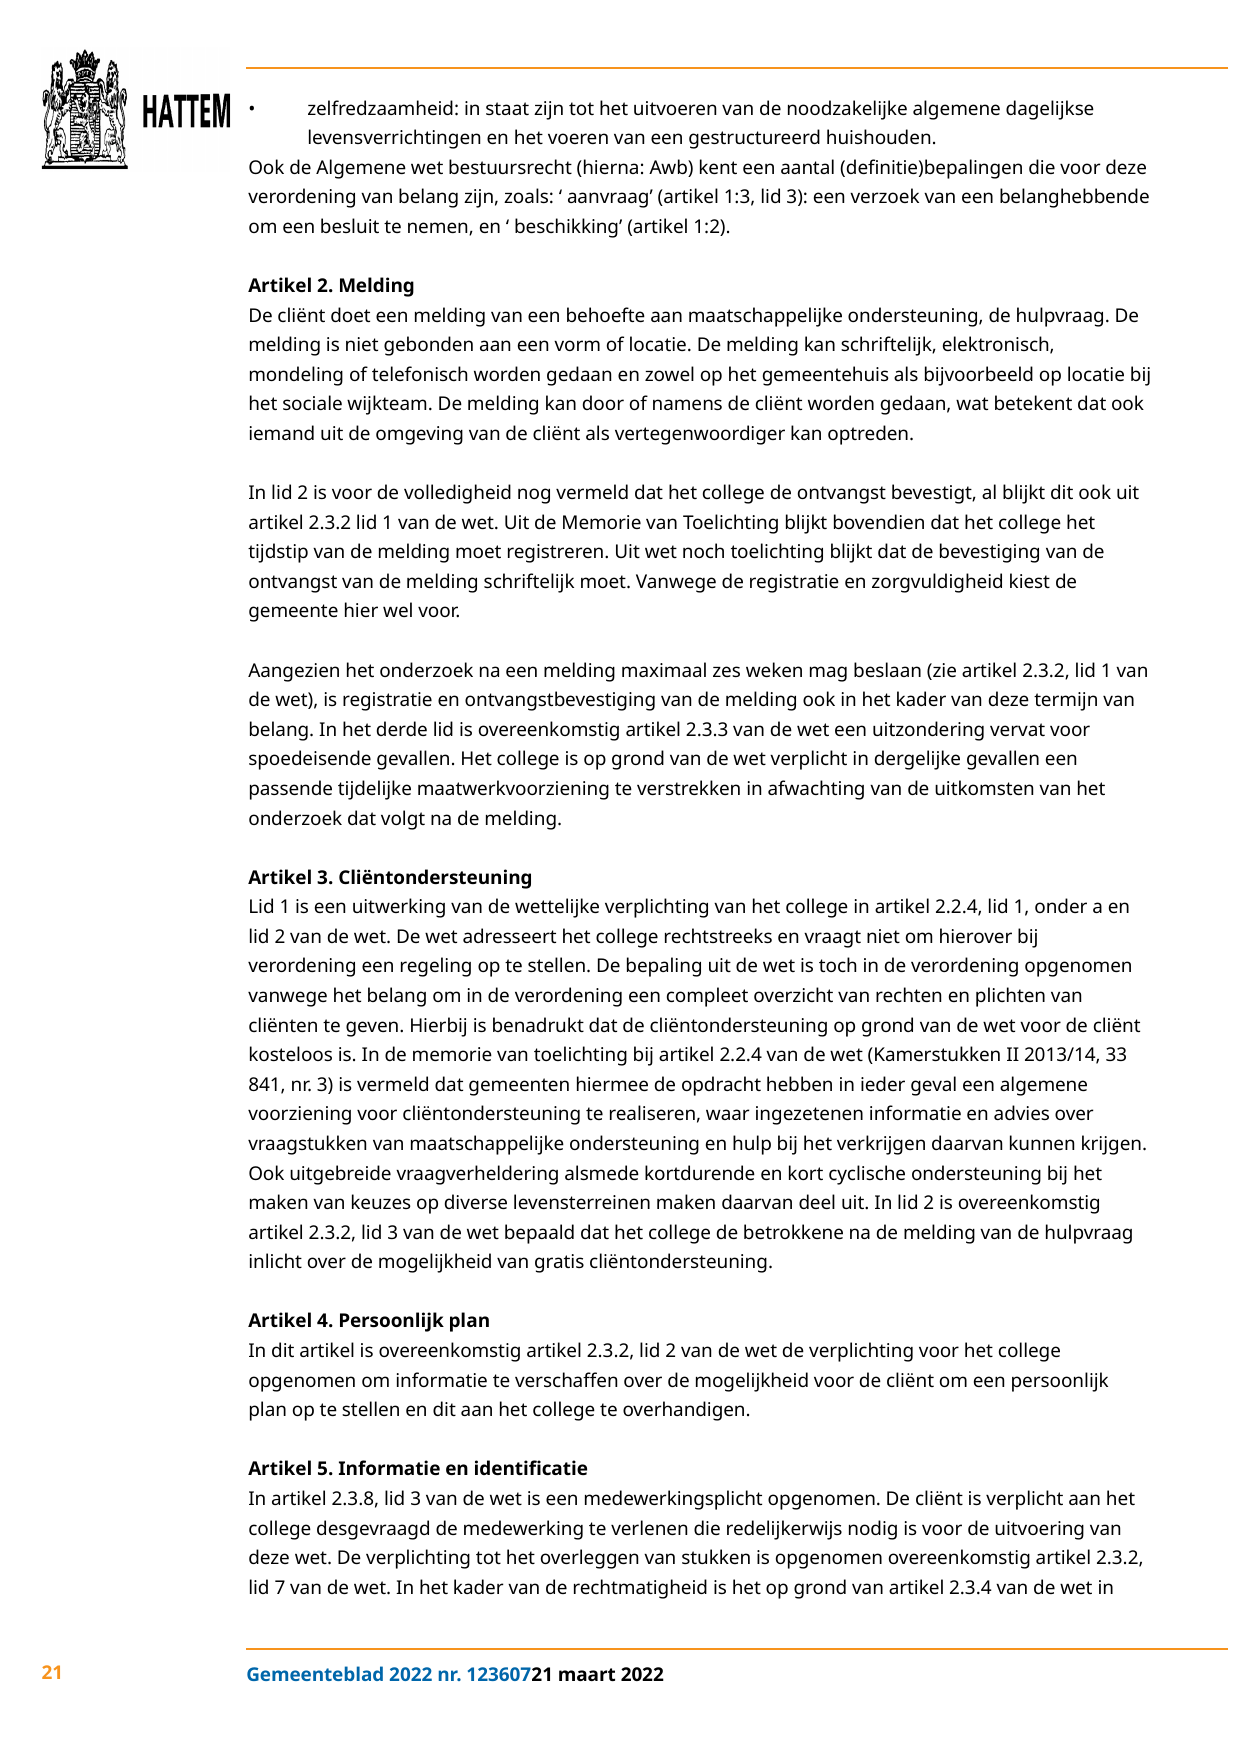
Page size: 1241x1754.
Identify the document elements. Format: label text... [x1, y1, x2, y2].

text In artikel 2.3.8, lid 3 van de wet is een medewerkingsplicht opgenomen. De cliënt is verplicht aan het college desgevraagd de medewerking te verlenen die redelijkerwijs nodig is voor de uitvoering van deze wet. De verplichting tot het overleggen van stukken is opgenomen overeenkomstig artikel 2.3.2, lid 7 van de wet. In het kader van de rechtmatigheid is het op grond van artikel 2.3.4 van de wet in [248, 1485, 1152, 1600]
text Artikel 4. Persoonlijk plan [248, 1308, 1152, 1333]
text In dit artikel is overeenkomstig artikel 2.3.2, lid 2 van de wet de verplichting voor het college opgenomen om informatie te verschaffen over de mogelijkheid voor de cliënt om een persoonlijk plan op te stellen en dit aan het college te overhandigen. [248, 1337, 1152, 1422]
text Artikel 5. Informatie en identificatie [248, 1456, 1152, 1481]
text Artikel 2. Melding [248, 272, 1152, 298]
text Aangezien het onderzoek na een melding maximaal zes weken mag beslaan (zie artikel 2.3.2, lid 1 van de wet), is registratie en ontvangstbevestiging van de melding ook in het kader van deze termijn van belang. In het derde lid is overeenkomstig artikel 2.3.3 van de wet een uitzondering vervat voor spoedeisende gevallen. Het college is op grond van de wet verplicht in dergelijke gevallen een passende tijdelijke maatwerkvoorziening te verstrekken in afwachting van de uitkomsten van het onderzoek dat volgt na de melding. [248, 657, 1152, 831]
text Artikel 3. Cliëntondersteuning [248, 864, 1152, 890]
picture [41, 47, 231, 172]
text De cliënt doet een melding van een behoefte aan maatschappelijke ondersteuning, de hulpvraag. De melding is niet gebonden aan een vorm of locatie. De melding kan schriftelijk, elektronisch, mondeling of telefonisch worden gedaan en zowel op het gemeentehuis als bijvoorbeeld op locatie bij het sociale wijkteam. De melding kan door of namens de cliënt worden gedaan, wat betekent dat ook iemand uit de omgeving van de cliënt als vertegenwoordiger kan optreden. [248, 302, 1152, 446]
text In lid 2 is voor de volledigheid nog vermeld dat het college de ontvangst bevestigt, al blijkt dit ook uit artikel 2.3.2 lid 1 van de wet. Uit de Memorie van Toelichting blijkt bovendien dat het college het tijdstip van de melding moet registreren. Uit wet noch toelichting blijkt dat de bevestiging van de ontvangst van de melding schriftelijk moet. Vanwege de registratie en zorgvuldigheid kiest de gemeente hier wel voor. [248, 479, 1152, 623]
list zelfredzaamheid: in staat zijn tot het uitvoeren van de noodzakelijke algemene dagelijkse levensverrichtingen en het voeren van een gestructureerd huishouden. [248, 95, 1152, 150]
text Lid 1 is een uitwerking van de wettelijke verplichting van het college in artikel 2.2.4, lid 1, onder a en lid 2 van de wet. De wet adresseert het college rechtstreeks en vraagt niet om hierover bij verordening een regeling op te stellen. De bepaling uit de wet is toch in de verordening opgenomen vanwege het belang om in de verordening een compleet overzicht van rechten en plichten van cliënten te geven. Hierbij is benadrukt dat de cliëntondersteuning op grond van de wet voor de cliënt kosteloos is. In de memorie van toelichting bij artikel 2.2.4 van de wet (Kamerstukken II 2013/14, 33 841, nr. 3) is vermeld dat gemeenten hiermee de opdracht hebben in ieder geval een algemene voorziening voor cliëntondersteuning te realiseren, waar ingezetenen informatie en advies over vraagstukken van maatschappelijke ondersteuning en hulp bij het verkrijgen daarvan kunnen krijgen. Ook uitgebreide vraagverheldering alsmede kortdurende en kort cyclische ondersteuning bij het maken van keuzes op diverse levensterreinen maken daarvan deel uit. In lid 2 is overeenkomstig artikel 2.3.2, lid 3 van de wet bepaald dat het college de betrokkene na de melding van de hulpvraag inlicht over de mogelijkheid van gratis cliëntondersteuning. [248, 893, 1152, 1274]
text Ook de Algemene wet bestuursrecht (hierna: Awb) kent een aantal (definitie)bepalingen die voor deze verordening van belang zijn, zoals: ‘ aanvraag’ (artikel 1:3, lid 3): een verzoek van een belanghebbende om een besluit te nemen, en ‘ beschikking’ (artikel 1:2). [248, 154, 1152, 239]
